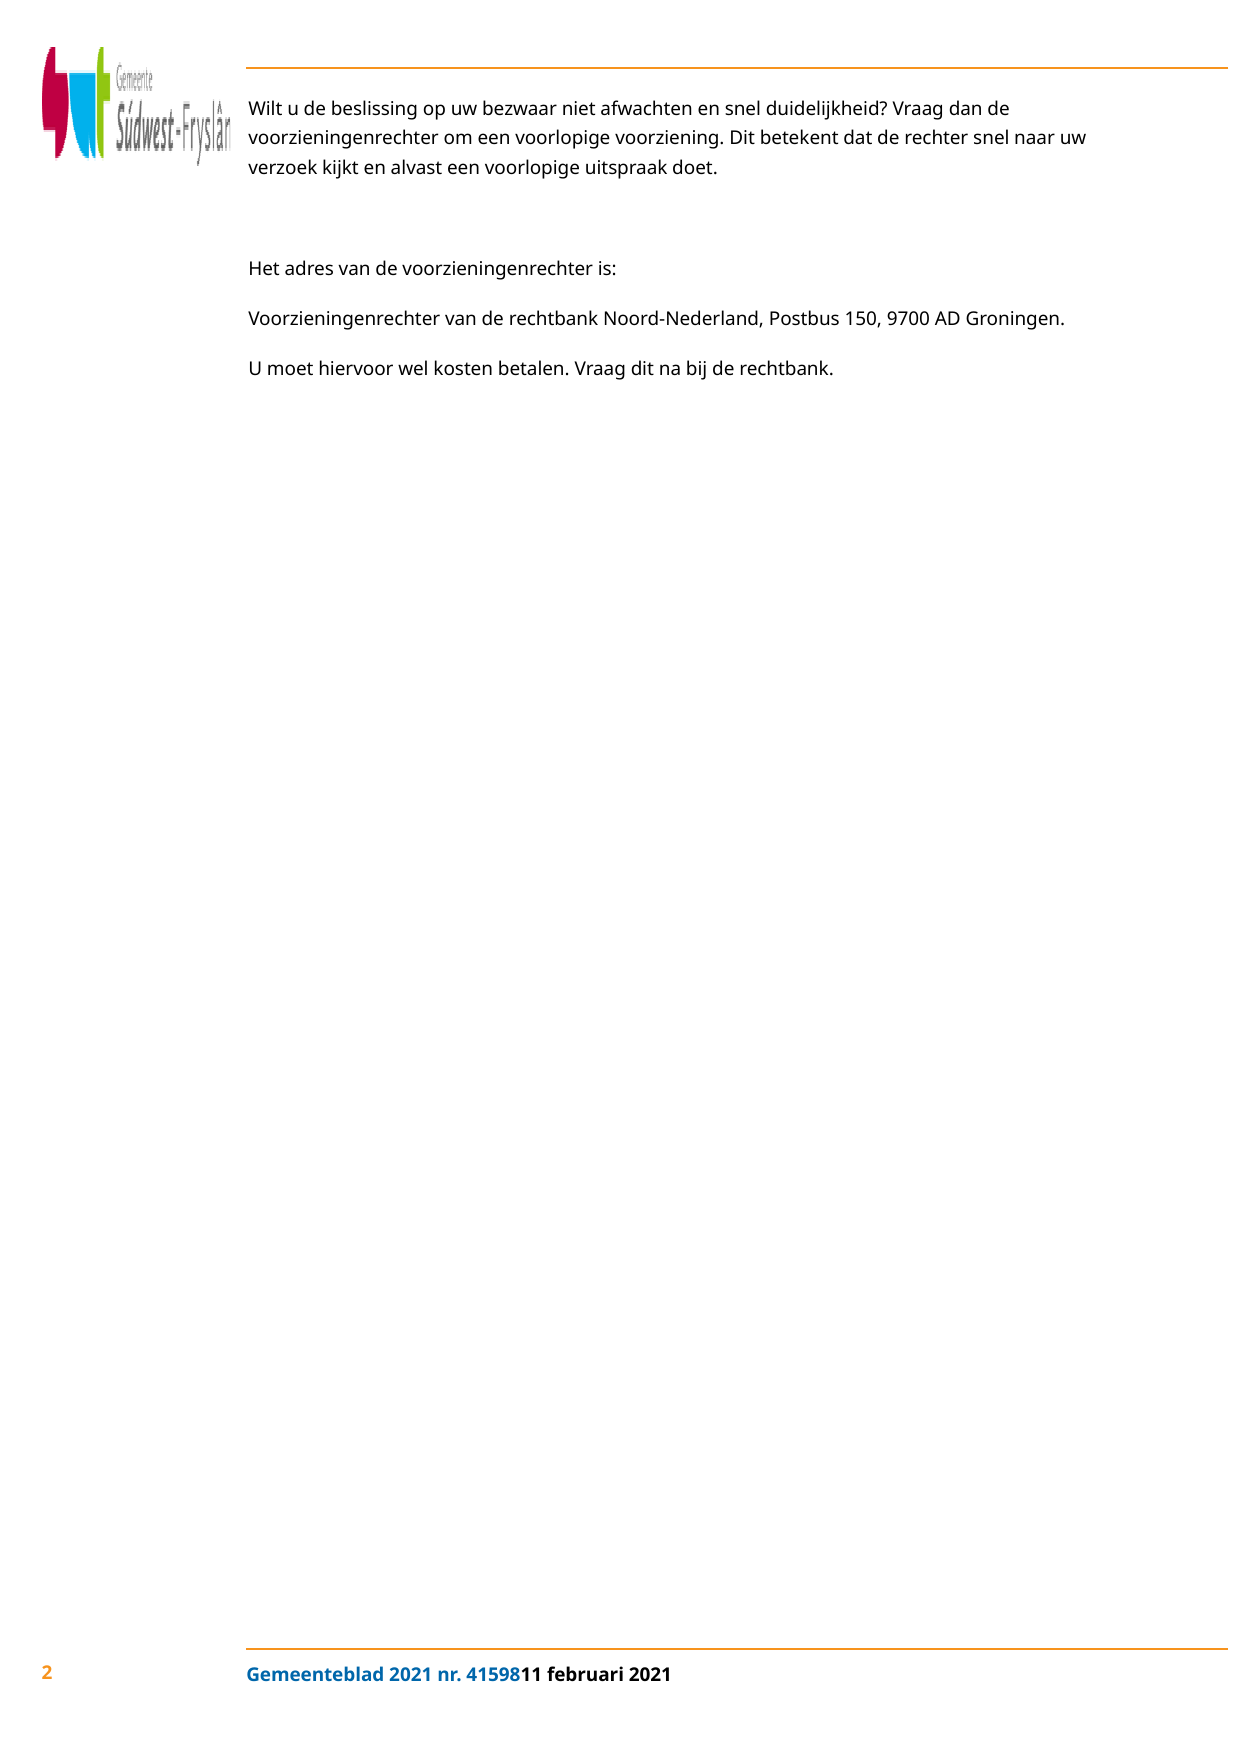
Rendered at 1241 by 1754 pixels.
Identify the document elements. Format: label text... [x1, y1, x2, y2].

text Voorzieningenrechter van de rechtbank Noord-Nederland, Postbus 150, 9700 AD Groningen. [248, 305, 1152, 331]
text Wilt u de beslissing op uw bezwaar niet afwachten en snel duidelijkheid? Vraag dan de voorzieningenrechter om een voorlopige voorziening. Dit betekent dat de rechter snel naar uw verzoek kijkt en alvast een voorlopige uitspraak doet. [248, 95, 1152, 180]
text Het adres van de voorzieningenrechter is: [248, 255, 1152, 281]
picture [41, 47, 231, 172]
text U moet hiervoor wel kosten betalen. Vraag dit na bij de rechtbank. [248, 356, 1152, 381]
